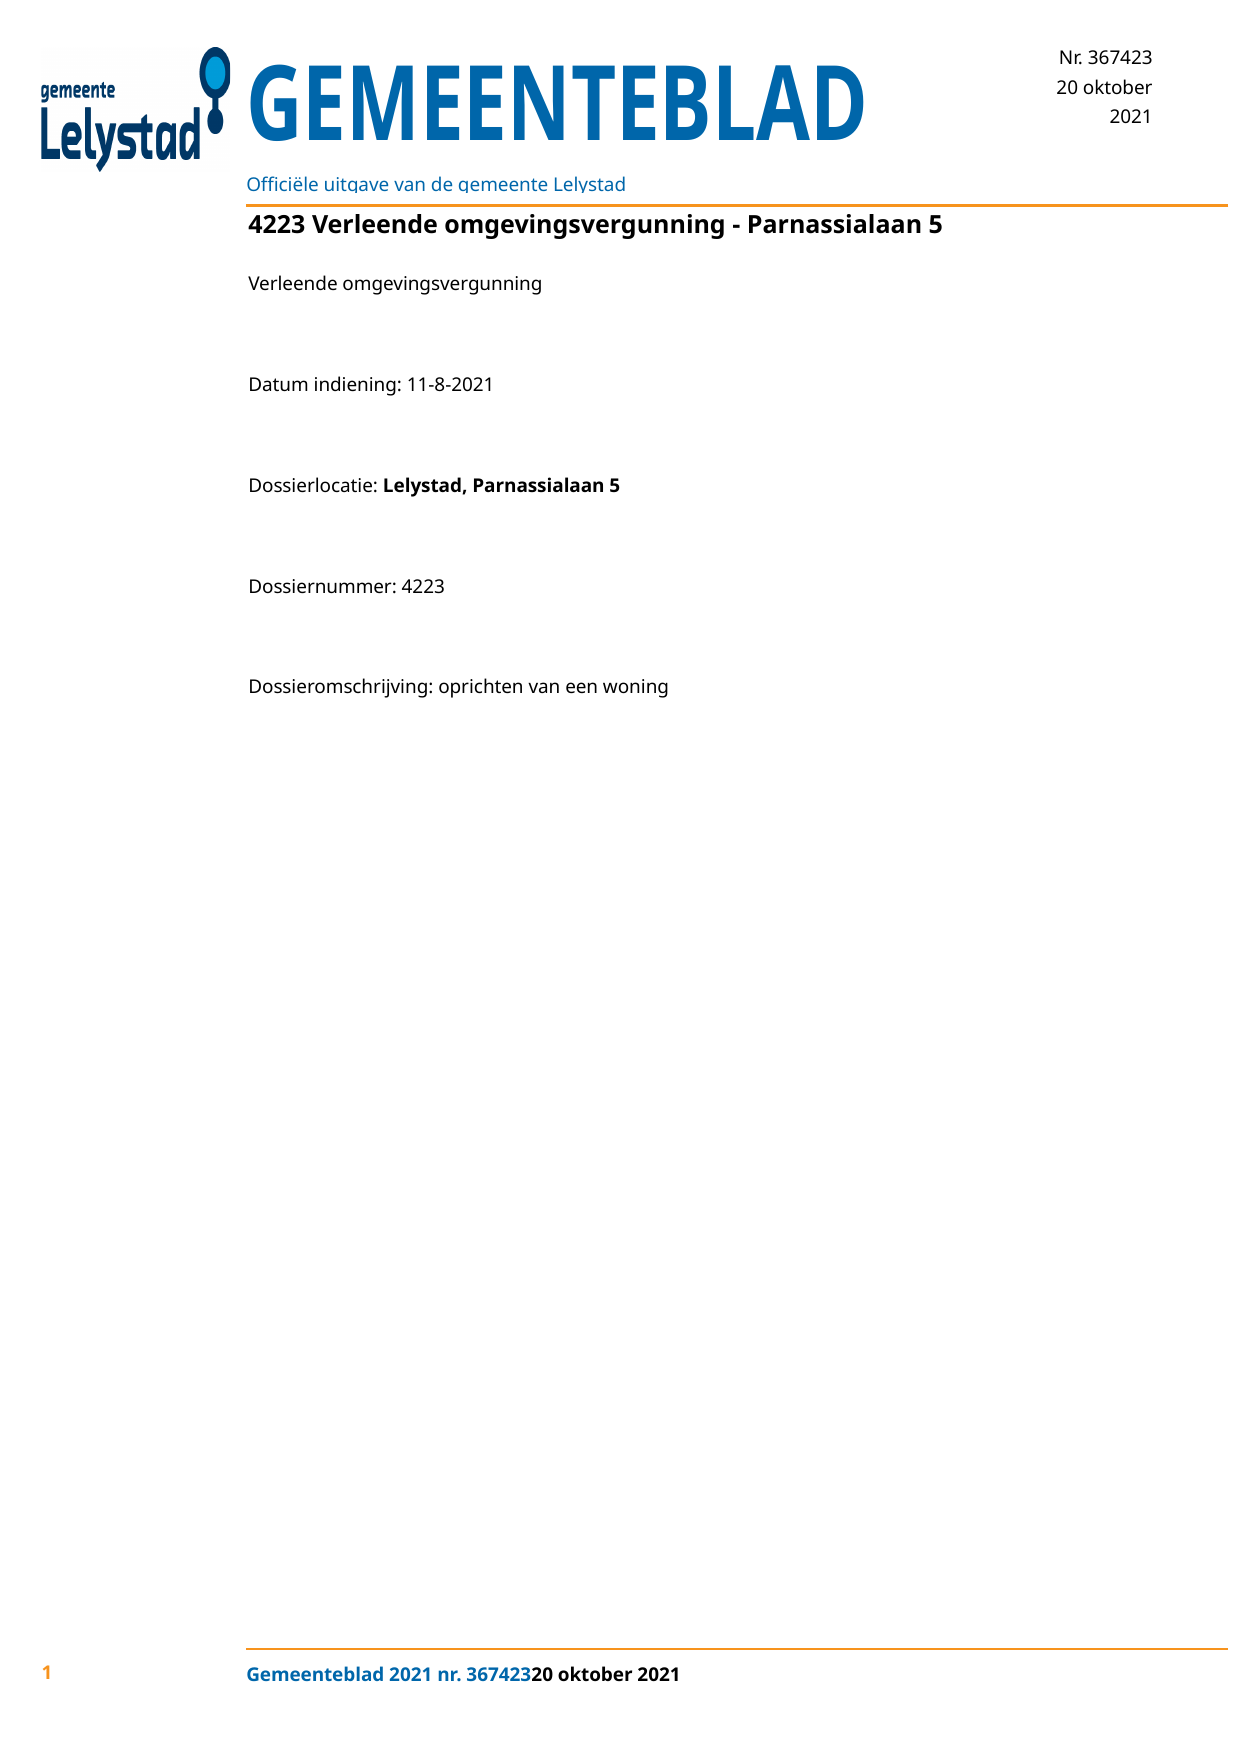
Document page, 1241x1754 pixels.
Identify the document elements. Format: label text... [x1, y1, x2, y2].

text Datum indiening: 11-8-2021 [248, 371, 1152, 397]
picture [41, 47, 231, 172]
text 4223 Verleende omgevingsvergunning - Parnassialaan 5 [248, 207, 1152, 241]
text Dossiernummer: 4223 [248, 573, 1152, 598]
text Dossierlocatie: Lelystad, Parnassialaan 5 [248, 472, 1152, 498]
text Verleende omgevingsvergunning [248, 270, 1152, 296]
text Dossieromschrijving: oprichten van een woning [248, 674, 1152, 699]
